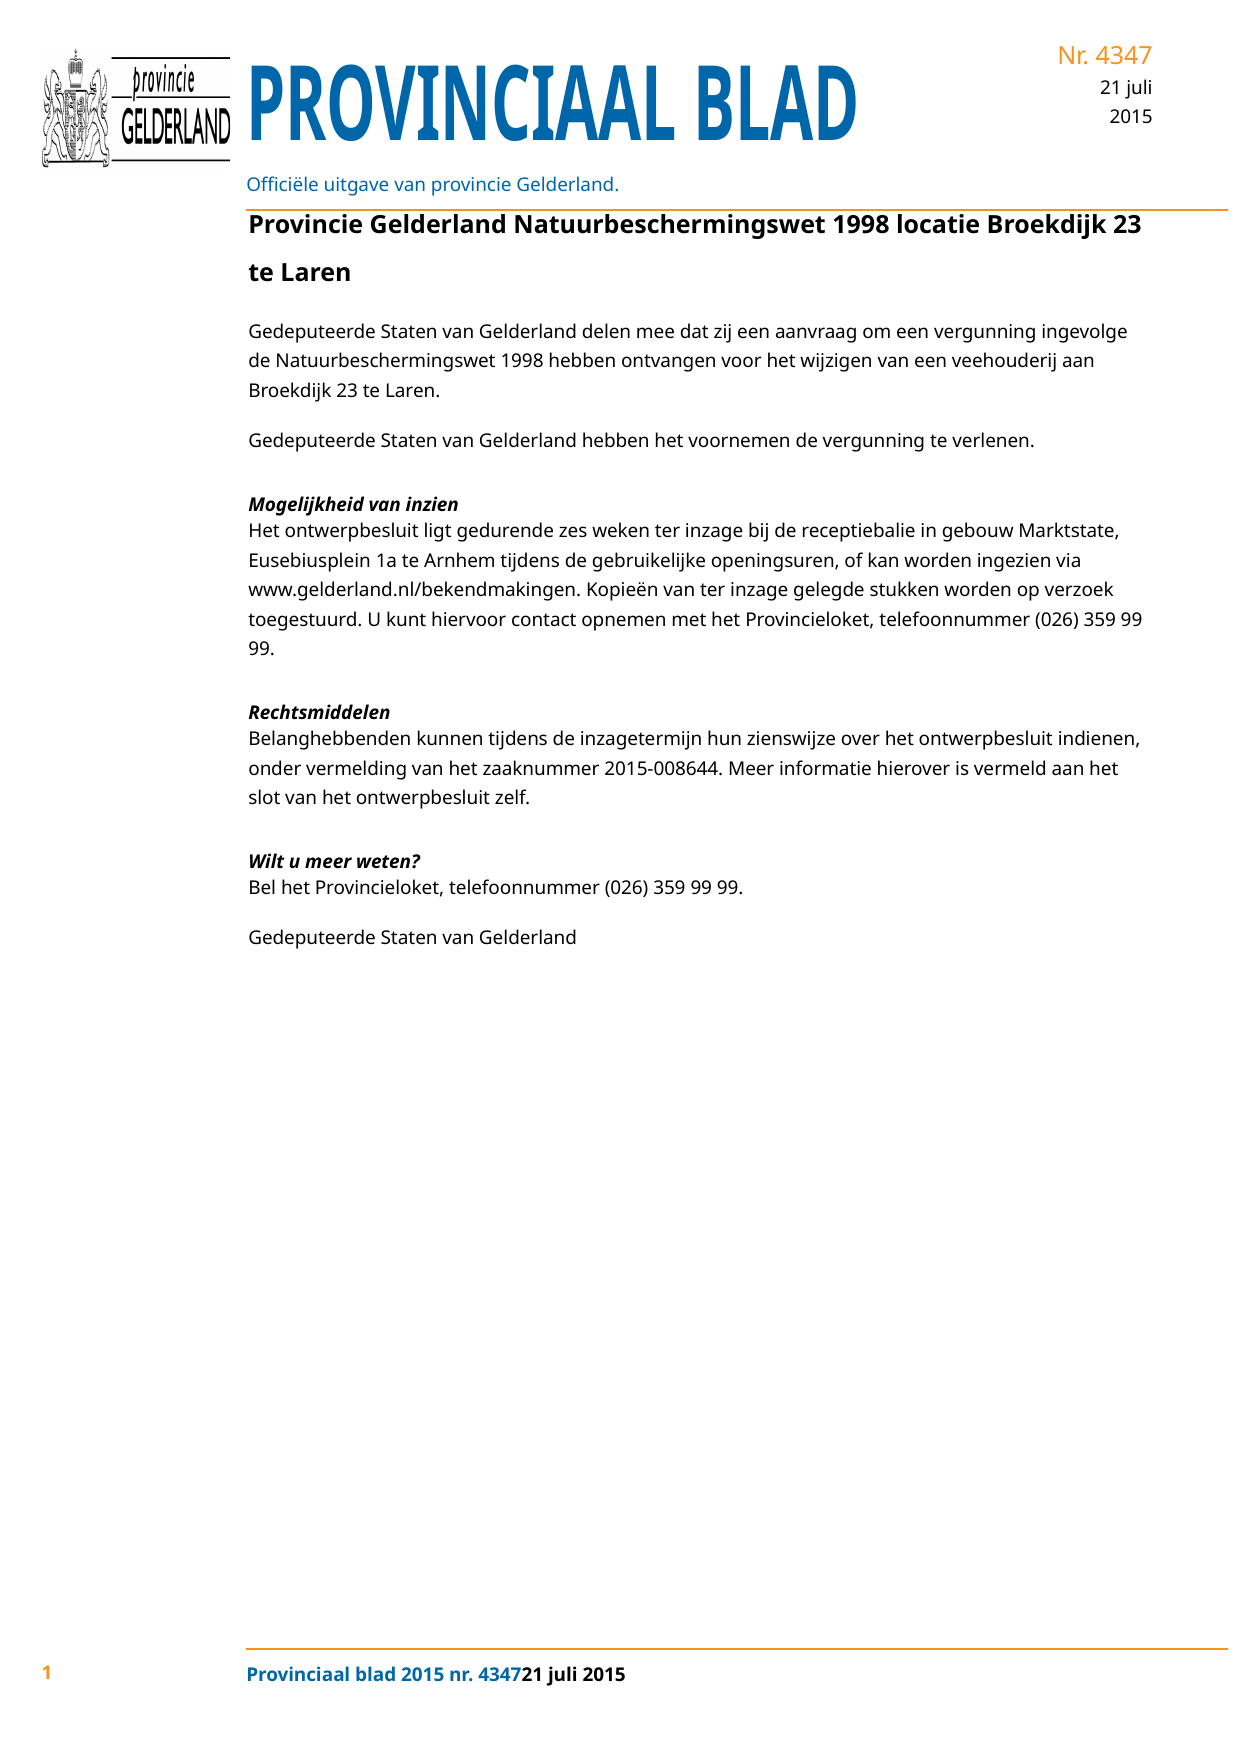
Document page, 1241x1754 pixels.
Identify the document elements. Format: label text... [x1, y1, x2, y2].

text Mogelijkheid van inzien [248, 491, 1152, 517]
text Bel het Provincieloket, telefoonnummer (026) 359 99 99. [248, 874, 1152, 900]
text Gedeputeerde Staten van Gelderland hebben het voornemen de vergunning te verlenen. [248, 427, 1152, 453]
text Belanghebbenden kunnen tijdens de inzagetermijn hun zienswijze over het ontwerpbesluit indienen, onder vermelding van het zaaknummer 2015-008644. Meer informatie hierover is vermeld aan het slot van het ontwerpbesluit zelf. [248, 725, 1152, 810]
text Rechtsmiddelen [248, 699, 1152, 725]
text Het ontwerpbesluit ligt gedurende zes weken ter inzage bij de receptiebalie in gebouw Marktstate, Eusebiusplein 1a te Arnhem tijdens de gebruikelijke openingsuren, of kan worden ingezien via www.gelderland.nl/bekendmakingen. Kopieën van ter inzage gelegde stukken worden op verzoek toegestuurd. U kunt hiervoor contact opnemen met het Provincieloket, telefoonnummer (026) 359 99 99. [248, 517, 1152, 661]
text Gedeputeerde Staten van Gelderland delen mee dat zij een aanvraag om een vergunning ingevolge de Natuurbeschermingswet 1998 hebben ontvangen voor het wijzigen van een veehouderij aan Broekdijk 23 te Laren. [248, 318, 1152, 403]
picture [41, 47, 231, 172]
text Gedeputeerde Staten van Gelderland [248, 924, 1152, 950]
text Wilt u meer weten? [248, 848, 1152, 874]
text Provincie Gelderland Natuurbeschermingswet 1998 locatie Broekdijk 23 te Laren [248, 211, 1152, 288]
